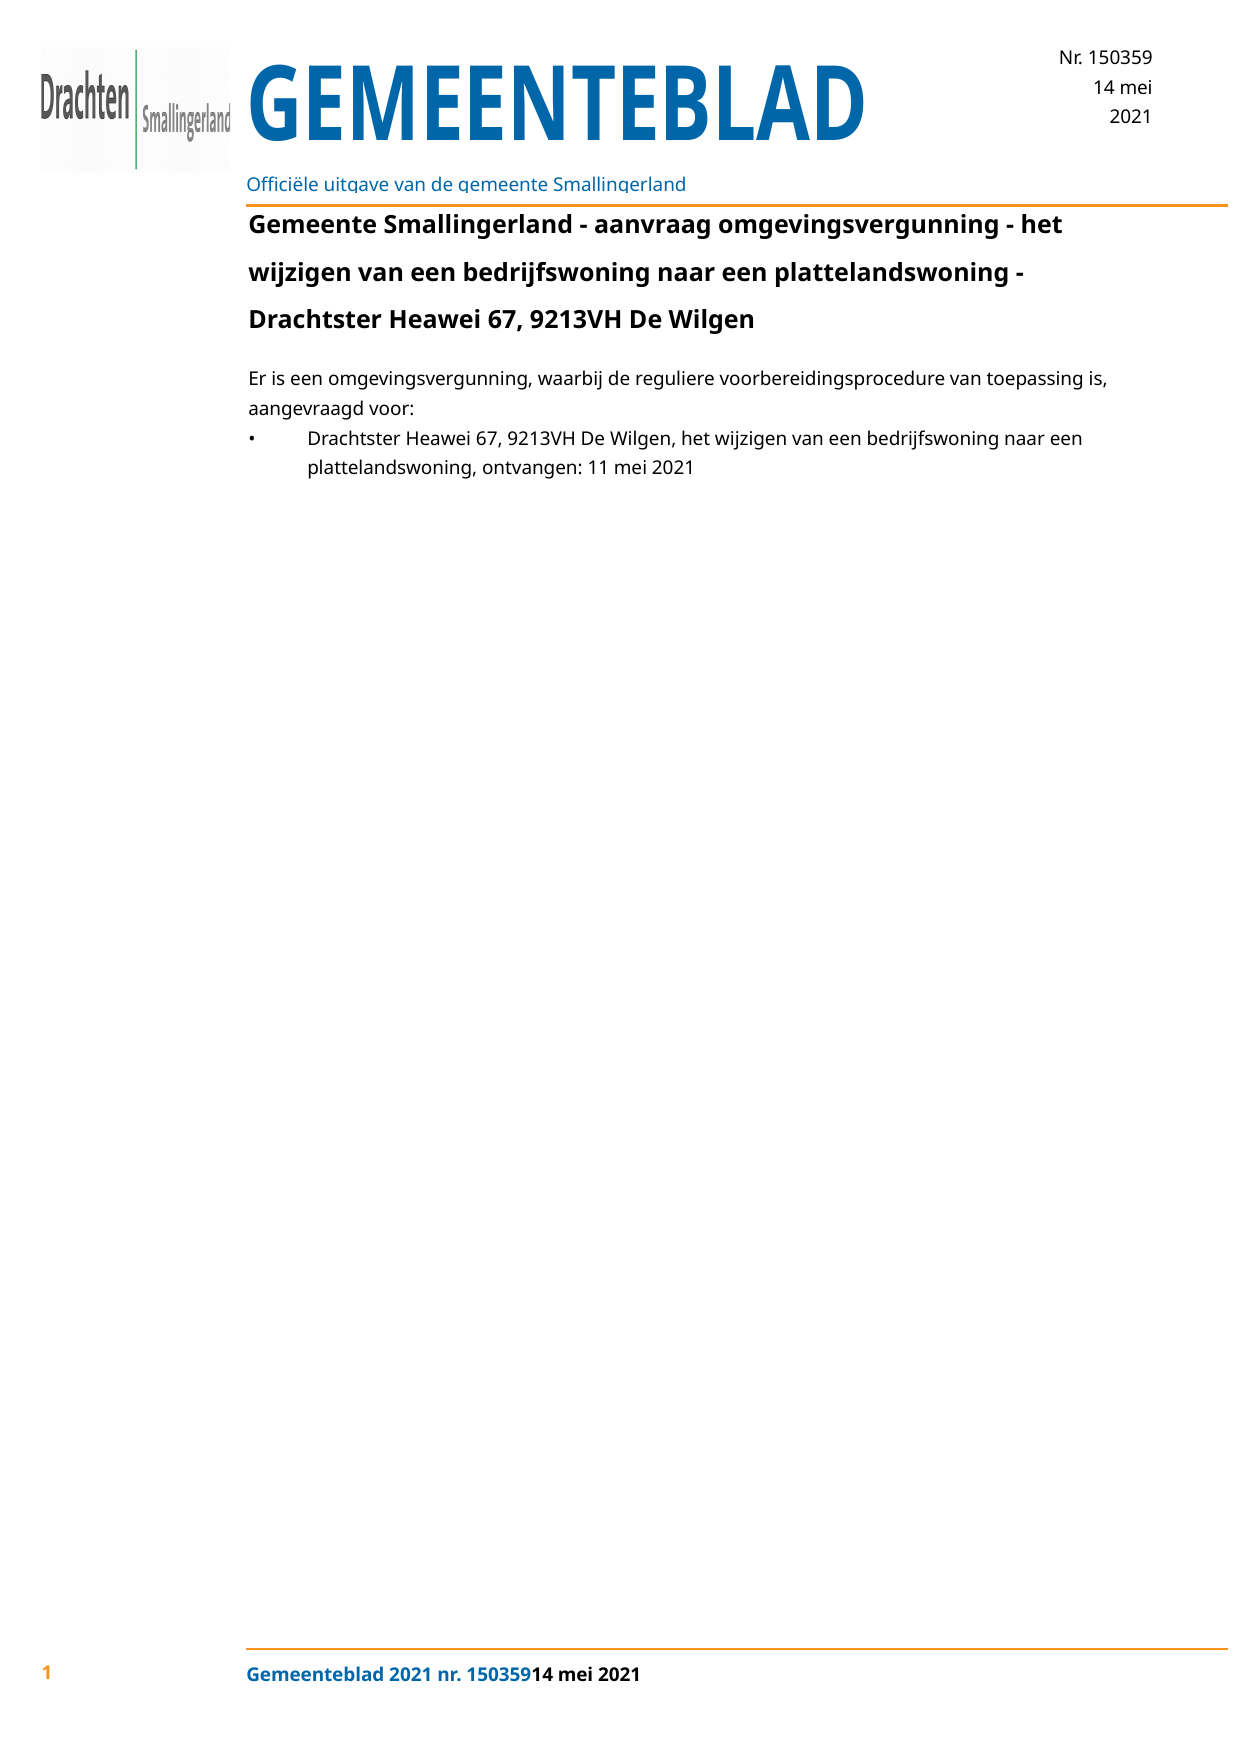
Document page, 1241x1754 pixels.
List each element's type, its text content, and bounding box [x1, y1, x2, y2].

text Gemeente Smallingerland - aanvraag omgevingsvergunning - het wijzigen van een bedrijfswoning naar een plattelandswoning - Drachtster Heawei 67, 9213VH De Wilgen [248, 207, 1152, 336]
text Er is een omgevingsvergunning, waarbij de reguliere voorbereidingsprocedure van toepassing is, aangevraagd voor: [248, 366, 1152, 421]
list Drachtster Heawei 67, 9213VH De Wilgen, het wijzigen van een bedrijfswoning naar een plattelandswoning, ontvangen: 11 mei 2021 [248, 425, 1152, 480]
picture [41, 47, 231, 172]
